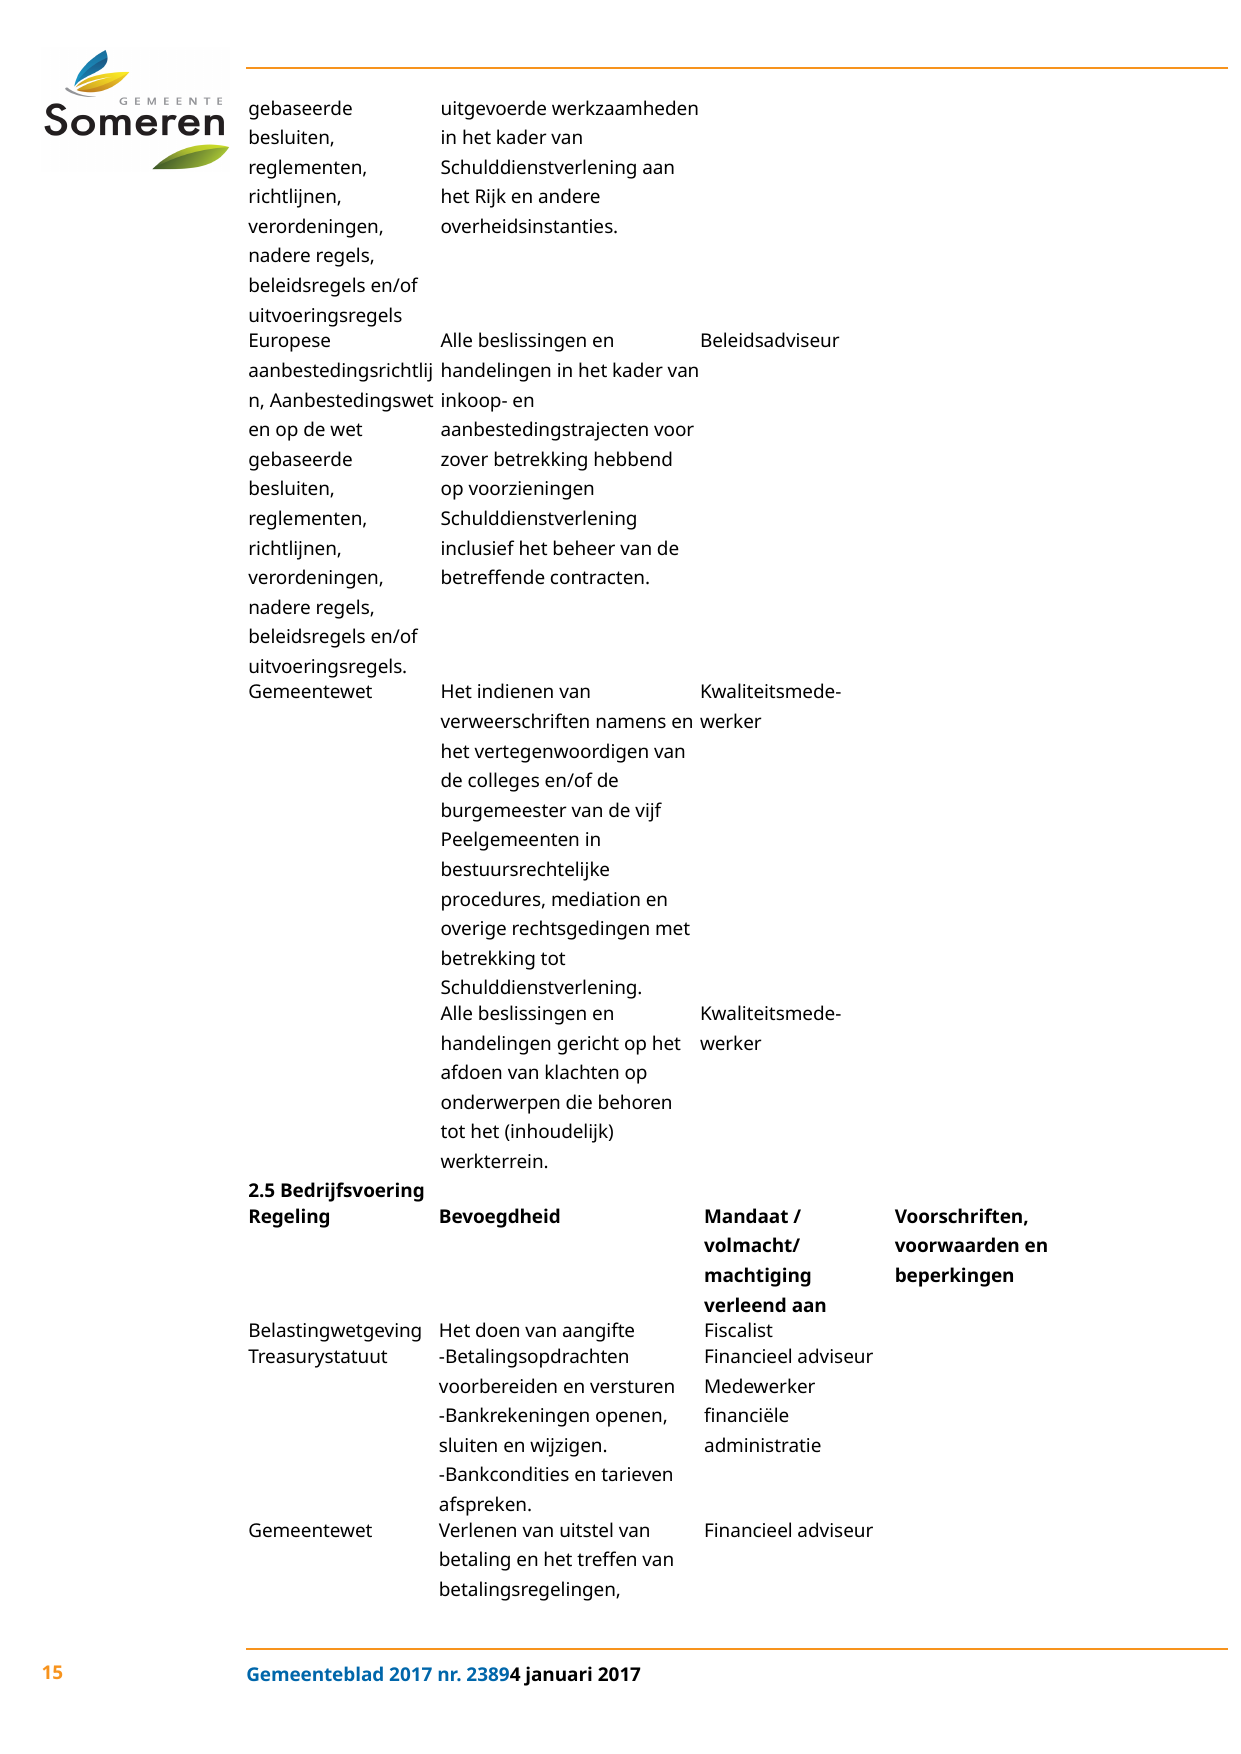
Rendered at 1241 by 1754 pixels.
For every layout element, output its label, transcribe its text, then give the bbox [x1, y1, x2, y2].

table_cell Mandaat / volmacht/ machtiging verleend aan [704, 1203, 894, 1317]
table_cell [895, 1517, 1152, 1602]
table_cell Alle beslissingen en handelingen gericht op het afdoen van klachten op onderwerpen die behoren tot het (inhoudelijk) werkterrein. [440, 1000, 700, 1174]
table_cell [895, 1318, 1152, 1343]
table_cell Gemeentewet [248, 1517, 439, 1602]
table_cell [892, 328, 1152, 679]
table_cell -Betalingsopdrachten voorbereiden en versturen -Bankrekeningen openen, sluiten en wijzigen. -Bankcondities en tarieven afspreken. [439, 1343, 704, 1517]
table_cell Financieel adviseur [704, 1517, 894, 1602]
picture [41, 47, 231, 172]
table_cell Gemeentewet [248, 679, 440, 1000]
table_cell uitgevoerde werkzaamheden in het kader van Schulddienstverlening aan het Rijk en andere overheidsinstanties. [440, 95, 700, 328]
table_cell [892, 679, 1152, 1000]
table_cell Europese aanbestedingsrichtlijn, Aanbestedingswet en op de wet gebaseerde besluiten, reglementen, richtlijnen, verordeningen, nadere regels, beleidsregels en/of uitvoeringsregels. [248, 328, 440, 679]
table_cell Voorschriften, voorwaarden en beperkingen [895, 1203, 1152, 1317]
table_cell Belastingwetgeving [248, 1318, 439, 1343]
table_cell gebaseerde besluiten, reglementen, richtlijnen, verordeningen, nadere regels, beleidsregels en/of uitvoeringsregels [248, 95, 440, 328]
table_cell Kwaliteitsmede-werker [700, 1000, 892, 1174]
table_cell Bevoegdheid [439, 1203, 704, 1317]
table_cell Regeling [248, 1203, 439, 1317]
table_cell [700, 95, 892, 328]
table_cell [892, 1000, 1152, 1174]
table_cell Kwaliteitsmede-werker [700, 679, 892, 1000]
table_cell Beleidsadviseur [700, 328, 892, 679]
table_cell Het indienen van verweerschriften namens en het vertegenwoordigen van de colleges en/of de burgemeester van de vijf Peelgemeenten in bestuursrechtelijke procedures, mediation en overige rechtsgedingen met betrekking tot Schulddienstverlening. [440, 679, 700, 1000]
table_cell Alle beslissingen en handelingen in het kader van inkoop- en aanbestedingstrajecten voor zover betrekking hebbend op voorzieningen Schulddienstverlening inclusief het beheer van de betreffende contracten. [440, 328, 700, 679]
table_cell Treasurystatuut [248, 1343, 439, 1517]
table_cell Verlenen van uitstel van betaling en het treffen van betalingsregelingen, [439, 1517, 704, 1602]
table_cell [892, 95, 1152, 328]
table_cell Financieel adviseur Medewerker financiële administratie [704, 1343, 894, 1517]
table_header 2.5 Bedrijfsvoering [248, 1177, 1152, 1203]
table_cell Het doen van aangifte [439, 1318, 704, 1343]
table_cell [248, 1000, 440, 1174]
table_cell Fiscalist [704, 1318, 894, 1343]
table_cell [895, 1343, 1152, 1517]
